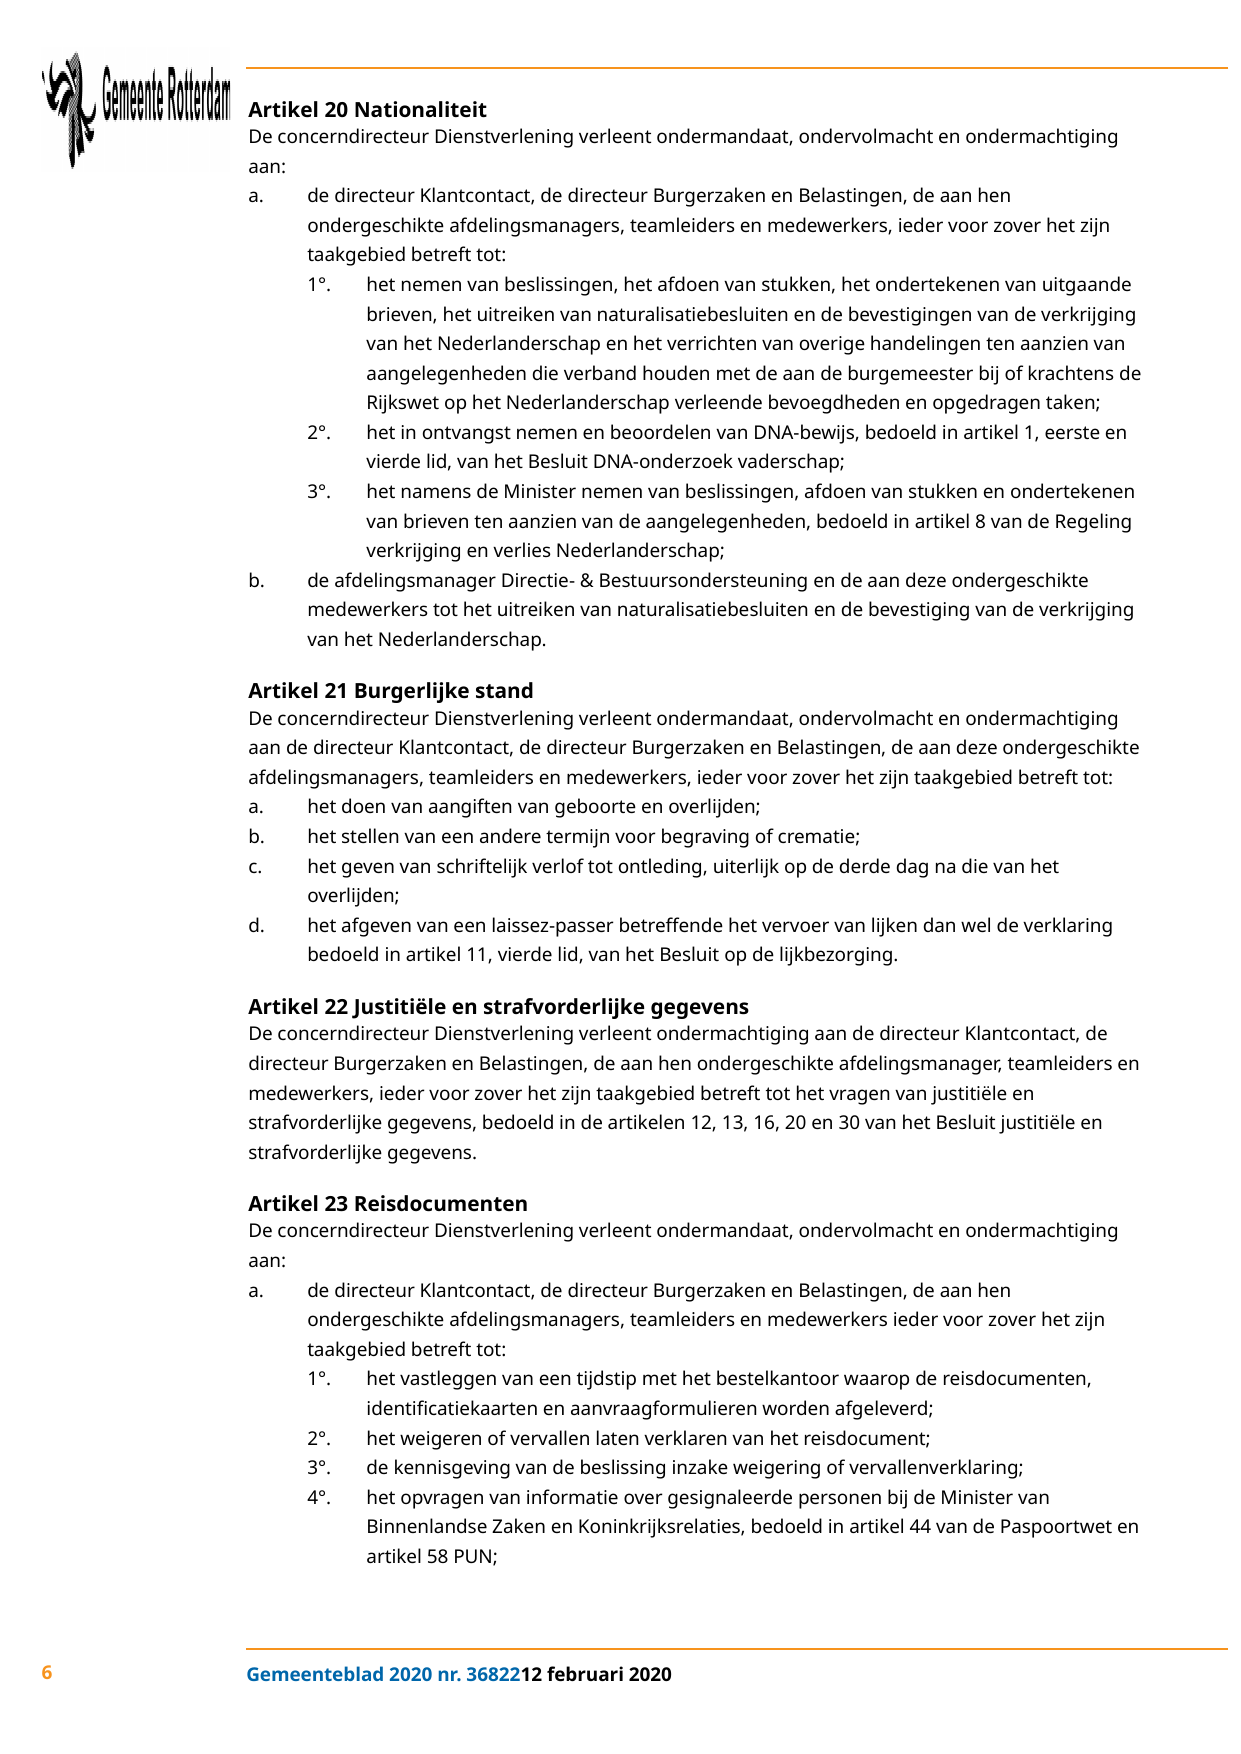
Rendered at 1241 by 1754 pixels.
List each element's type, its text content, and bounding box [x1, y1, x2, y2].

picture [41, 47, 231, 172]
list het opvragen van informatie over gesignaleerde personen bij de Minister van Binnenlandse Zaken en Koninkrijksrelaties, bedoeld in artikel 44 van de Paspoortwet en artikel 58 PUN; [307, 1484, 1152, 1569]
text Artikel 22 Justitiële en strafvorderlijke gegevens [248, 992, 1152, 1021]
text De concerndirecteur Dienstverlening verleent ondermandaat, ondervolmacht en ondermachtiging aan: [248, 1218, 1152, 1273]
list het doen van aangiften van geboorte en overlijden; [248, 794, 1152, 819]
list het weigeren of vervallen laten verklaren van het reisdocument; [307, 1425, 1152, 1451]
list het in ontvangst nemen en beoordelen van DNA-bewijs, bedoeld in artikel 1, eerste en vierde lid, van het Besluit DNA-onderzoek vaderschap; [307, 419, 1152, 474]
list de kennisgeving van de beslissing inzake weigering of vervallenverklaring; [307, 1454, 1152, 1480]
list het geven van schriftelijk verlof tot ontleding, uiterlijk op de derde dag na die van het overlijden; [248, 853, 1152, 908]
list het stellen van een andere termijn voor begraving of crematie; [248, 823, 1152, 849]
text Artikel 20 Nationaliteit [248, 95, 1152, 123]
text De concerndirecteur Dienstverlening verleent ondermandaat, ondervolmacht en ondermachtiging aan de directeur Klantcontact, de directeur Burgerzaken en Belastingen, de aan deze ondergeschikte afdelingsmanagers, teamleiders en medewerkers, ieder voor zover het zijn taakgebied betreft tot: [248, 705, 1152, 790]
text Artikel 23 Reisdocumenten [248, 1189, 1152, 1218]
text Artikel 21 Burgerlijke stand [248, 677, 1152, 705]
text De concerndirecteur Dienstverlening verleent ondermachtiging aan de directeur Klantcontact, de directeur Burgerzaken en Belastingen, de aan hen ondergeschikte afdelingsmanager, teamleiders en medewerkers, ieder voor zover het zijn taakgebied betreft tot het vragen van justitiële en strafvorderlijke gegevens, bedoeld in de artikelen 12, 13, 16, 20 en 30 van het Besluit justitiële en strafvorderlijke gegevens. [248, 1021, 1152, 1164]
list de directeur Klantcontact, de directeur Burgerzaken en Belastingen, de aan hen ondergeschikte afdelingsmanagers, teamleiders en medewerkers, ieder voor zover het zijn taakgebied betreft tot: [248, 182, 1152, 267]
list het nemen van beslissingen, het afdoen van stukken, het ondertekenen van uitgaande brieven, het uitreiken van naturalisatiebesluiten en de bevestigingen van de verkrijging van het Nederlanderschap en het verrichten van overige handelingen ten aanzien van aangelegenheden die verband houden met de aan de burgemeester bij of krachtens de Rijkswet op het Nederlanderschap verleende bevoegdheden en opgedragen taken; [307, 271, 1152, 415]
list de afdelingsmanager Directie- & Bestuursondersteuning en de aan deze ondergeschikte medewerkers tot het uitreiken van naturalisatiebesluiten en de bevestiging van de verkrijging van het Nederlanderschap. [248, 567, 1152, 652]
list het namens de Minister nemen van beslissingen, afdoen van stukken en ondertekenen van brieven ten aanzien van de aangelegenheden, bedoeld in artikel 8 van de Regeling verkrijging en verlies Nederlanderschap; [307, 478, 1152, 563]
list de directeur Klantcontact, de directeur Burgerzaken en Belastingen, de aan hen ondergeschikte afdelingsmanagers, teamleiders en medewerkers ieder voor zover het zijn taakgebied betreft tot: [248, 1277, 1152, 1362]
list het vastleggen van een tijdstip met het bestelkantoor waarop de reisdocumenten, identificatiekaarten en aanvraagformulieren worden afgeleverd; [307, 1366, 1152, 1421]
list het afgeven van een laissez-passer betreffende het vervoer van lijken dan wel de verklaring bedoeld in artikel 11, vierde lid, van het Besluit op de lijkbezorging. [248, 912, 1152, 967]
text De concerndirecteur Dienstverlening verleent ondermandaat, ondervolmacht en ondermachtiging aan: [248, 123, 1152, 178]
